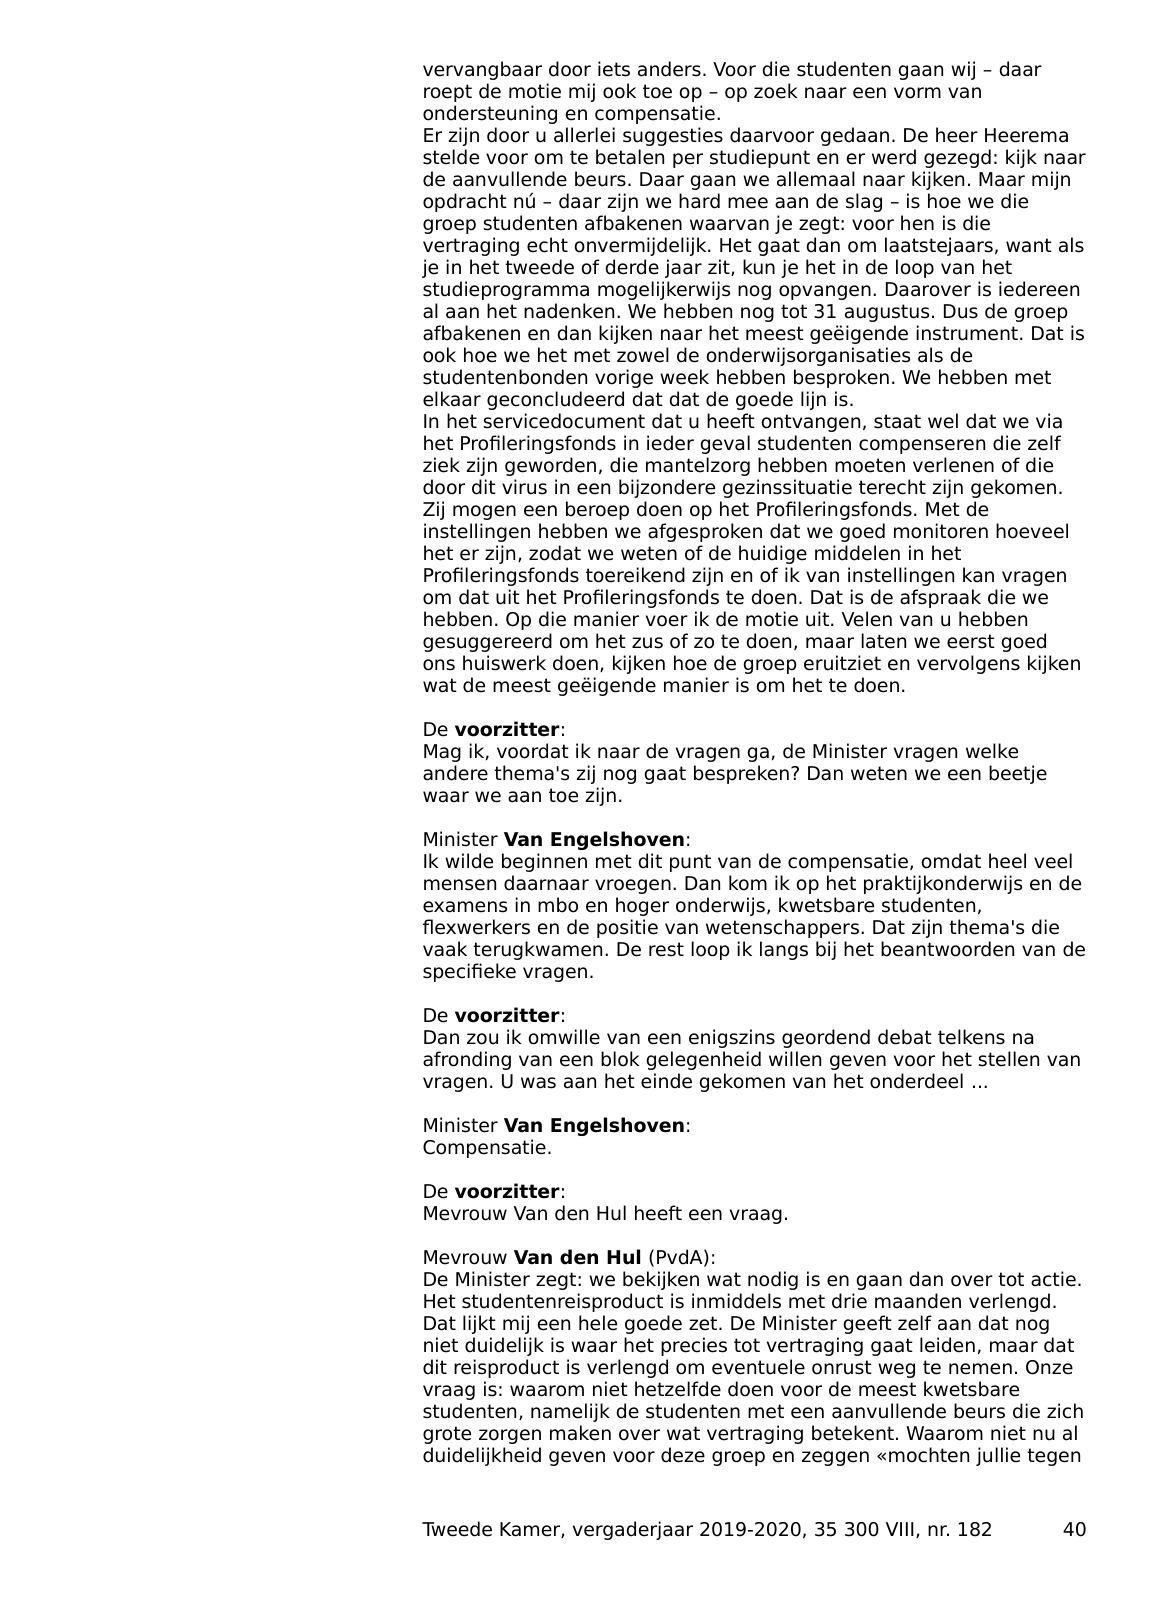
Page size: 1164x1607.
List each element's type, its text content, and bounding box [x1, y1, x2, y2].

text vervangbaar door iets anders. Voor die studenten gaan wij – daar roept de motie mij ook toe op – op zoek naar een vorm van ondersteuning en compensatie. [422, 59, 1087, 125]
text Ik wilde beginnen met dit punt van de compensatie, omdat heel veel mensen daarnaar vroegen. Dan kom ik op het praktijkonderwijs en de examens in mbo en hoger onderwijs, kwetsbare studenten, flexwerkers en de positie van wetenschappers. Dat zijn thema's die vaak terugkwamen. De rest loop ik langs bij het beantwoorden van de specifieke vragen. [422, 851, 1087, 983]
text De voorzitter: [422, 1005, 1087, 1027]
text Mag ik, voordat ik naar de vragen ga, de Minister vragen welke andere thema's zij nog gaat bespreken? Dan weten we een beetje waar we aan toe zijn. [422, 741, 1087, 807]
text De Minister zegt: we bekijken wat nodig is en gaan dan over tot actie. Het studentenreisproduct is inmiddels met drie maanden verlengd. Dat lijkt mij een hele goede zet. De Minister geeft zelf aan dat nog niet duidelijk is waar het precies tot vertraging gaat leiden, maar dat dit reisproduct is verlengd om eventuele onrust weg te nemen. Onze vraag is: waarom niet hetzelfde doen voor de meest kwetsbare studenten, namelijk de studenten met een aanvullende beurs die zich grote zorgen maken over wat vertraging betekent. Waarom niet nu al duidelijkheid geven voor deze groep en zeggen «mochten jullie tegen [422, 1269, 1087, 1467]
text In het servicedocument dat u heeft ontvangen, staat wel dat we via het Profileringsfonds in ieder geval studenten compenseren die zelf ziek zijn geworden, die mantelzorg hebben moeten verlenen of die door dit virus in een bijzondere gezinssituatie terecht zijn gekomen. Zij mogen een beroep doen op het Profileringsfonds. Met de instellingen hebben we afgesproken dat we goed monitoren hoeveel het er zijn, zodat we weten of de huidige middelen in het Profileringsfonds toereikend zijn en of ik van instellingen kan vragen om dat uit het Profileringsfonds te doen. Dat is de afspraak die we hebben. Op die manier voer ik de motie uit. Velen van u hebben gesuggereerd om het zus of zo te doen, maar laten we eerst goed ons huiswerk doen, kijken hoe de groep eruitziet en vervolgens kijken wat de meest geëigende manier is om het te doen. [422, 411, 1087, 696]
text Minister Van Engelshoven: [422, 1115, 1087, 1137]
text Mevrouw Van den Hul heeft een vraag. [422, 1203, 1087, 1225]
text De voorzitter: [422, 1181, 1087, 1203]
text Mevrouw Van den Hul (PvdA): [422, 1247, 1087, 1269]
text De voorzitter: [422, 719, 1087, 741]
text Dan zou ik omwille van een enigszins geordend debat telkens na afronding van een blok gelegenheid willen geven voor het stellen van vragen. U was aan het einde gekomen van het onderdeel ... [422, 1027, 1087, 1093]
text Compensatie. [422, 1137, 1087, 1159]
text Minister Van Engelshoven: [422, 829, 1087, 851]
text Er zijn door u allerlei suggesties daarvoor gedaan. De heer Heerema stelde voor om te betalen per studiepunt en er werd gezegd: kijk naar de aanvullende beurs. Daar gaan we allemaal naar kijken. Maar mijn opdracht nú – daar zijn we hard mee aan de slag – is hoe we die groep studenten afbakenen waarvan je zegt: voor hen is die vertraging echt onvermijdelijk. Het gaat dan om laatstejaars, want als je in het tweede of derde jaar zit, kun je het in de loop van het studieprogramma mogelijkerwijs nog opvangen. Daarover is iedereen al aan het nadenken. We hebben nog tot 31 augustus. Dus de groep afbakenen en dan kijken naar het meest geëigende instrument. Dat is ook hoe we het met zowel de onderwijsorganisaties als de studentenbonden vorige week hebben besproken. We hebben met elkaar geconcludeerd dat dat de goede lijn is. [422, 125, 1087, 411]
